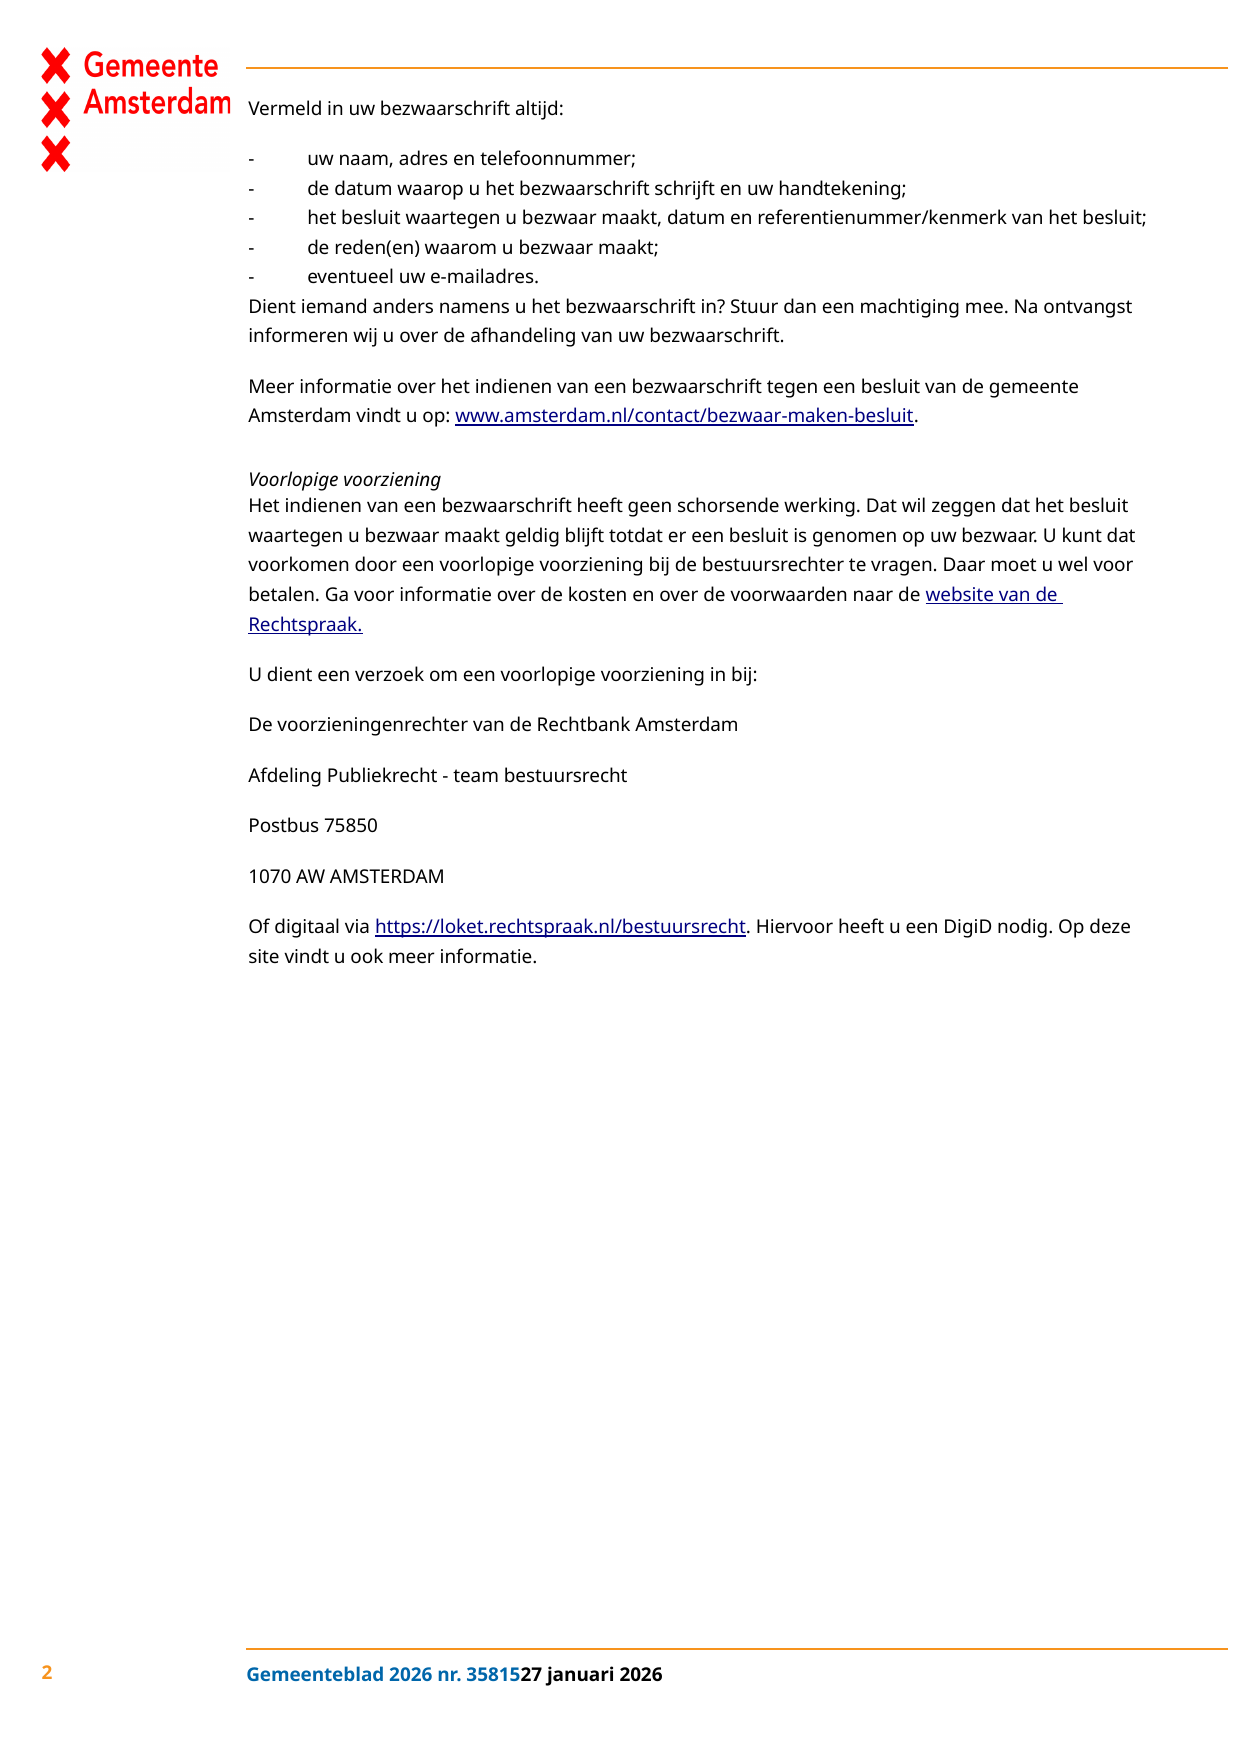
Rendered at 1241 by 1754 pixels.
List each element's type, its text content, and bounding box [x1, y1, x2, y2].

text Of digitaal via https://loket.rechtspraak.nl/bestuursrecht. Hiervoor heeft u een DigiD nodig. Op deze site vindt u ook meer informatie. [248, 913, 1152, 968]
text De voorzieningenrechter van de Rechtbank Amsterdam [248, 712, 1152, 737]
list uw naam, adres en telefoonnummer; [248, 145, 1152, 171]
text Postbus 75850 [248, 812, 1152, 838]
text Vermeld in uw bezwaarschrift altijd: [248, 95, 1152, 121]
text Meer informatie over het indienen van een bezwaarschrift tegen een besluit van de gemeente Amsterdam vindt u op: www.amsterdam.nl/contact/bezwaar-maken-besluit. [248, 373, 1152, 428]
text Afdeling Publiekrecht - team bestuursrecht [248, 762, 1152, 788]
text Dient iemand anders namens u het bezwaarschrift in? Stuur dan een machtiging mee. Na ontvangst informeren wij u over de afhandeling van uw bezwaarschrift. [248, 293, 1152, 348]
list het besluit waartegen u bezwaar maakt, datum en referentienummer/kenmerk van het besluit; [248, 204, 1152, 230]
text U dient een verzoek om een voorlopige voorziening in bij: [248, 661, 1152, 687]
picture [41, 47, 231, 172]
text Het indienen van een bezwaarschrift heeft geen schorsende werking. Dat wil zeggen dat het besluit waartegen u bezwaar maakt geldig blijft totdat er een besluit is genomen op uw bezwaar. U kunt dat voorkomen door een voorlopige voorziening bij de bestuursrechter te vragen. Daar moet u wel voor betalen. Ga voor informatie over de kosten en over de voorwaarden naar de website van de Rechtspraak. [248, 492, 1152, 636]
list de reden(en) waarom u bezwaar maakt; [248, 234, 1152, 260]
list eventueel uw e-mailadres. [248, 263, 1152, 289]
text 1070 AW AMSTERDAM [248, 863, 1152, 888]
list de datum waarop u het bezwaarschrift schrijft en uw handtekening; [248, 175, 1152, 201]
text Voorlopige voorziening [248, 467, 1152, 492]
